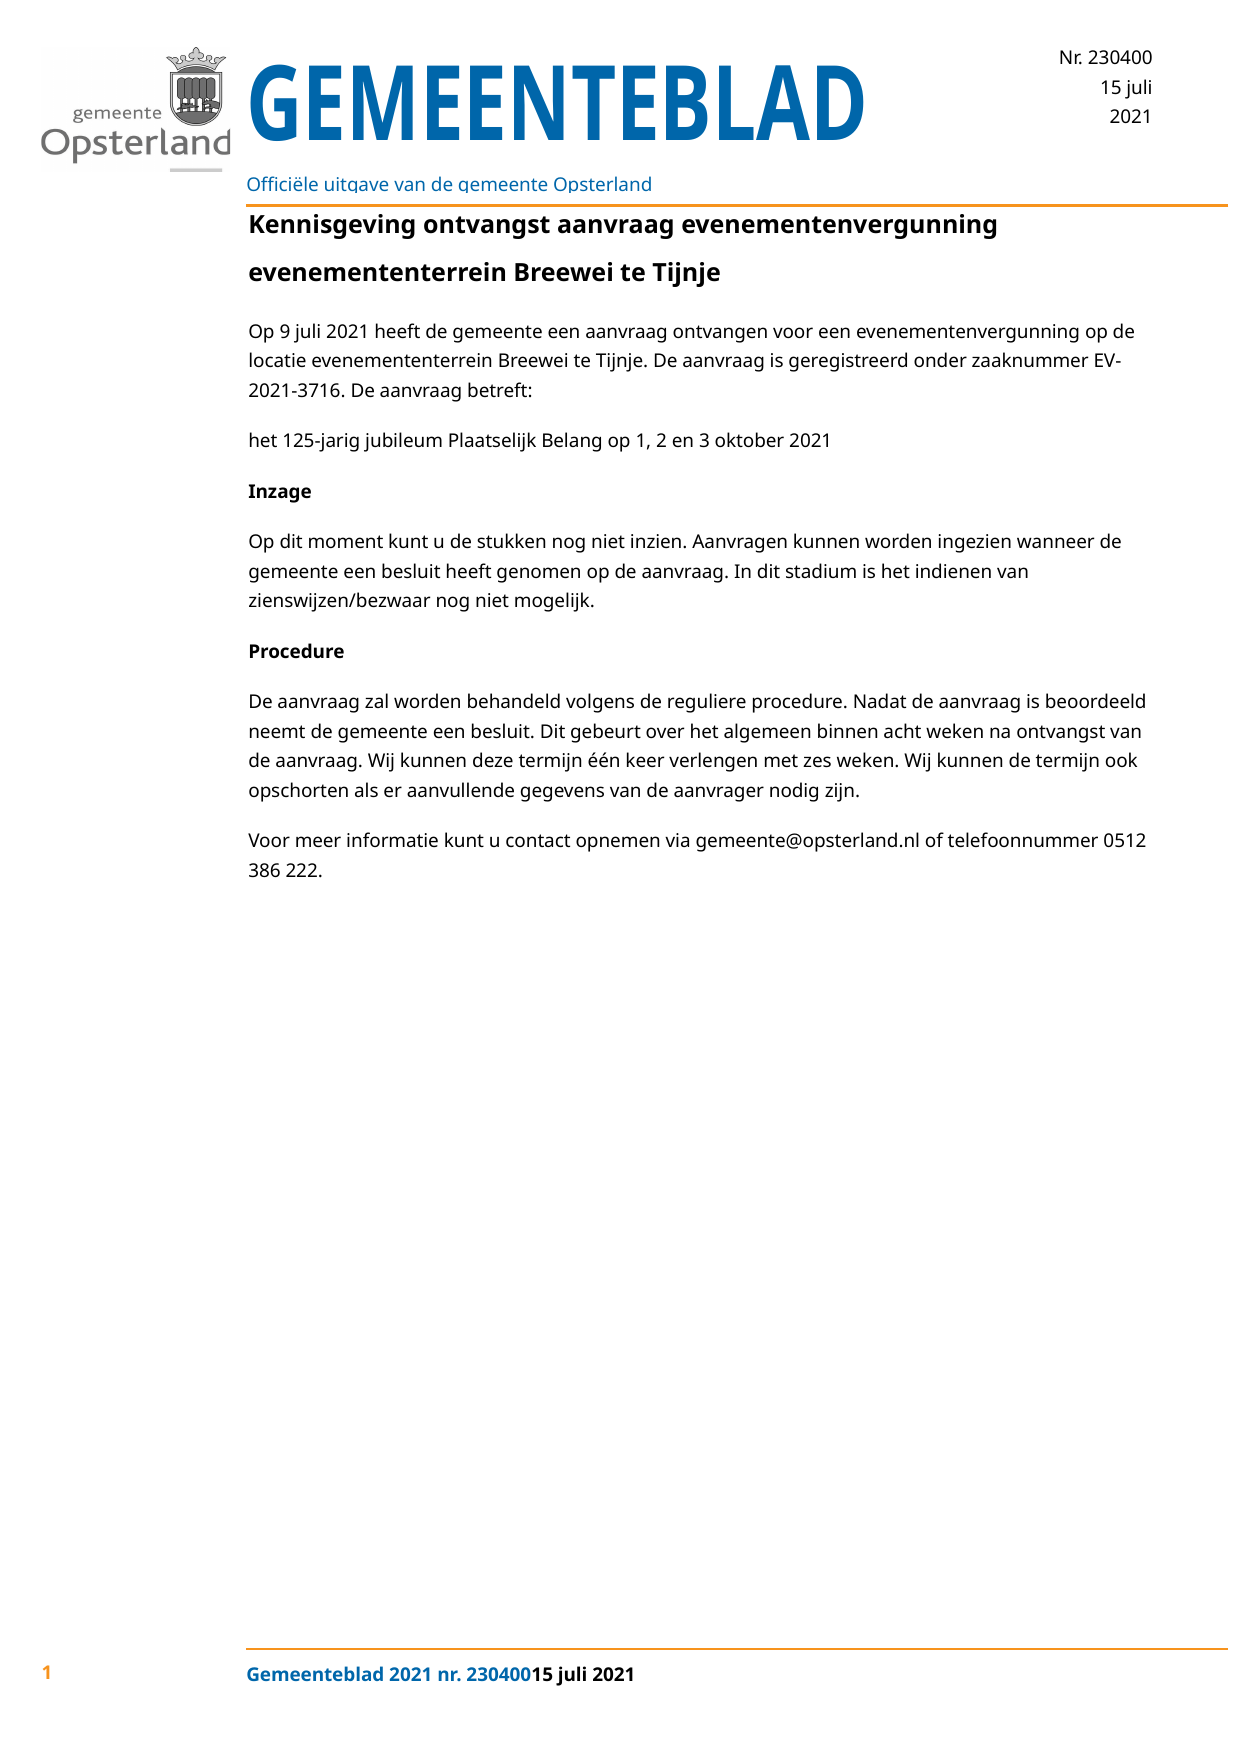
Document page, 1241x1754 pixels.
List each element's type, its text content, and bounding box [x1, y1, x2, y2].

text het 125-jarig jubileum Plaatselijk Belang op 1, 2 en 3 oktober 2021 [248, 427, 1152, 453]
text Op dit moment kunt u de stukken nog niet inzien. Aanvragen kunnen worden ingezien wanneer de gemeente een besluit heeft genomen op de aanvraag. In dit stadium is het indienen van zienswijzen/bezwaar nog niet mogelijk. [248, 528, 1152, 613]
text De aanvraag zal worden behandeld volgens de reguliere procedure. Nadat de aanvraag is beoordeeld neemt de gemeente een besluit. Dit gebeurt over het algemeen binnen acht weken na ontvangst van de aanvraag. Wij kunnen deze termijn één keer verlengen met zes weken. Wij kunnen de termijn ook opschorten als er aanvullende gegevens van de aanvrager nodig zijn. [248, 688, 1152, 803]
text Voor meer informatie kunt u contact opnemen via gemeente@opsterland.nl of telefoonnummer 0512 386 222. [248, 827, 1152, 883]
text Procedure [248, 638, 1152, 664]
picture [41, 47, 231, 172]
text Inzage [248, 478, 1152, 504]
text Kennisgeving ontvangst aanvraag evenementenvergunning evenemententerrein Breewei te Tijnje [248, 207, 1152, 288]
text Op 9 juli 2021 heeft de gemeente een aanvraag ontvangen voor een evenementenvergunning op de locatie evenemententerrein Breewei te Tijnje. De aanvraag is geregistreerd onder zaaknummer EV-2021-3716. De aanvraag betreft: [248, 318, 1152, 403]
